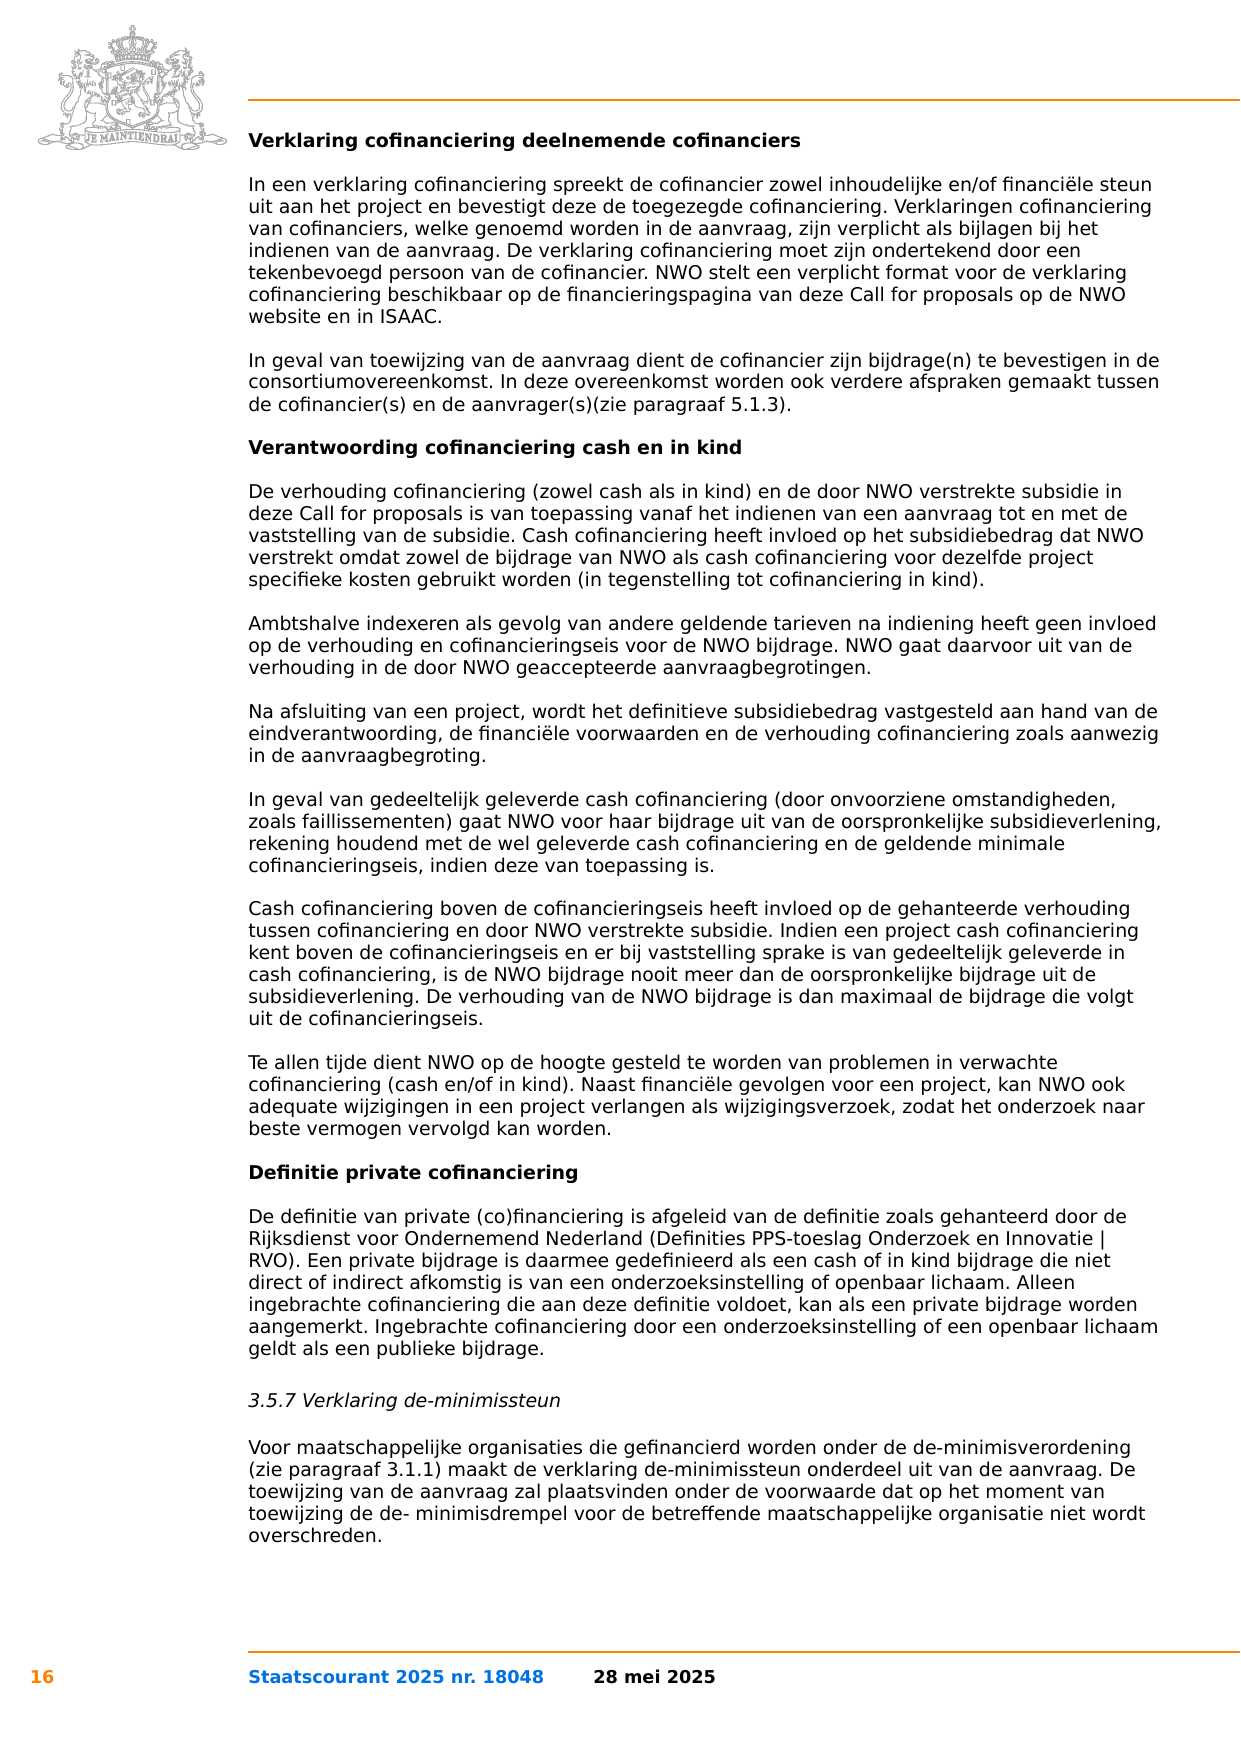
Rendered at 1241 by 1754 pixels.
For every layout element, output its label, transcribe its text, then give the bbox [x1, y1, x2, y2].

text De definitie van private (co)financiering is afgeleid van de definitie zoals gehanteerd door de Rijksdienst voor Ondernemend Nederland (Definities PPS-toeslag Onderzoek en Innovatie | RVO). Een private bijdrage is daarmee gedefinieerd als een cash of in kind bijdrage die niet direct of indirect afkomstig is van een onderzoeksinstelling of openbaar lichaam. Alleen ingebrachte cofinanciering die aan deze definitie voldoet, kan als een private bijdrage worden aangemerkt. Ingebrachte cofinanciering door een onderzoeksinstelling of een openbaar lichaam geldt als een publieke bijdrage. [248, 1206, 1163, 1359]
text In geval van gedeeltelijk geleverde cash cofinanciering (door onvoorziene omstandigheden, zoals faillissementen) gaat NWO voor haar bijdrage uit van de oorspronkelijke subsidieverlening, rekening houdend met de wel geleverde cash cofinanciering en de geldende minimale cofinancieringseis, indien deze van toepassing is. [248, 788, 1163, 876]
text Ambtshalve indexeren als gevolg van andere geldende tarieven na indiening heeft geen invloed op de verhouding en cofinancieringseis voor de NWO bijdrage. NWO gaat daarvoor uit van de verhouding in de door NWO geaccepteerde aanvraagbegrotingen. [248, 613, 1163, 679]
subtitle 3.5.7 Verklaring de-minimissteun [248, 1389, 1163, 1412]
text Na afsluiting van een project, wordt het definitieve subsidiebedrag vastgesteld aan hand van de eindverantwoording, de financiële voorwaarden en de verhouding cofinanciering zoals aanwezig in de aanvraagbegroting. [248, 701, 1163, 767]
text Te allen tijde dient NWO op de hoogte gesteld te worden van problemen in verwachte cofinanciering (cash en/of in kind). Naast financiële gevolgen voor een project, kan NWO ook adequate wijzigingen in een project verlangen als wijzigingsverzoek, zodat het onderzoek naar beste vermogen vervolgd kan worden. [248, 1052, 1163, 1140]
subtitle Verklaring cofinanciering deelnemende cofinanciers [248, 130, 1163, 152]
picture [38, 25, 227, 150]
text In geval van toewijzing van de aanvraag dient de cofinancier zijn bijdrage(n) te bevestigen in de consortiumovereenkomst. In deze overeenkomst worden ook verdere afspraken gemaakt tussen de cofinancier(s) en de aanvrager(s)(zie paragraaf 5.1.3). [248, 349, 1163, 415]
text Voor maatschappelijke organisaties die gefinancierd worden onder de de-minimisverordening (zie paragraaf 3.1.1) maakt de verklaring de-minimissteun onderdeel uit van de aanvraag. De toewijzing van de aanvraag zal plaatsvinden onder de voorwaarde dat op het moment van toewijzing de de- minimisdrempel voor de betreffende maatschappelijke organisatie niet wordt overschreden. [248, 1437, 1163, 1546]
text De verhouding cofinanciering (zowel cash als in kind) en de door NWO verstrekte subsidie in deze Call for proposals is van toepassing vanaf het indienen van een aanvraag tot en met de vaststelling van de subsidie. Cash cofinanciering heeft invloed op het subsidiebedrag dat NWO verstrekt omdat zowel de bijdrage van NWO als cash cofinanciering voor dezelfde project specifieke kosten gebruikt worden (in tegenstelling tot cofinanciering in kind). [248, 481, 1163, 591]
text In een verklaring cofinanciering spreekt de cofinancier zowel inhoudelijke en/of financiële steun uit aan het project en bevestigt deze de toegezegde cofinanciering. Verklaringen cofinanciering van cofinanciers, welke genoemd worden in de aanvraag, zijn verplicht als bijlagen bij het indienen van de aanvraag. De verklaring cofinanciering moet zijn ondertekend door een tekenbevoegd persoon van de cofinancier. NWO stelt een verplicht format voor de verklaring cofinanciering beschikbaar op de financieringspagina van deze Call for proposals op de NWO website en in ISAAC. [248, 174, 1163, 328]
text Cash cofinanciering boven de cofinancieringseis heeft invloed op de gehanteerde verhouding tussen cofinanciering en door NWO verstrekte subsidie. Indien een project cash cofinanciering kent boven de cofinancieringseis en er bij vaststelling sprake is van gedeeltelijk geleverde in cash cofinanciering, is de NWO bijdrage nooit meer dan de oorspronkelijke bijdrage uit de subsidieverlening. De verhouding van de NWO bijdrage is dan maximaal de bijdrage die volgt uit de cofinancieringseis. [248, 898, 1163, 1030]
subtitle Verantwoording cofinanciering cash en in kind [248, 437, 1163, 459]
subtitle Definitie private cofinanciering [248, 1162, 1163, 1184]
